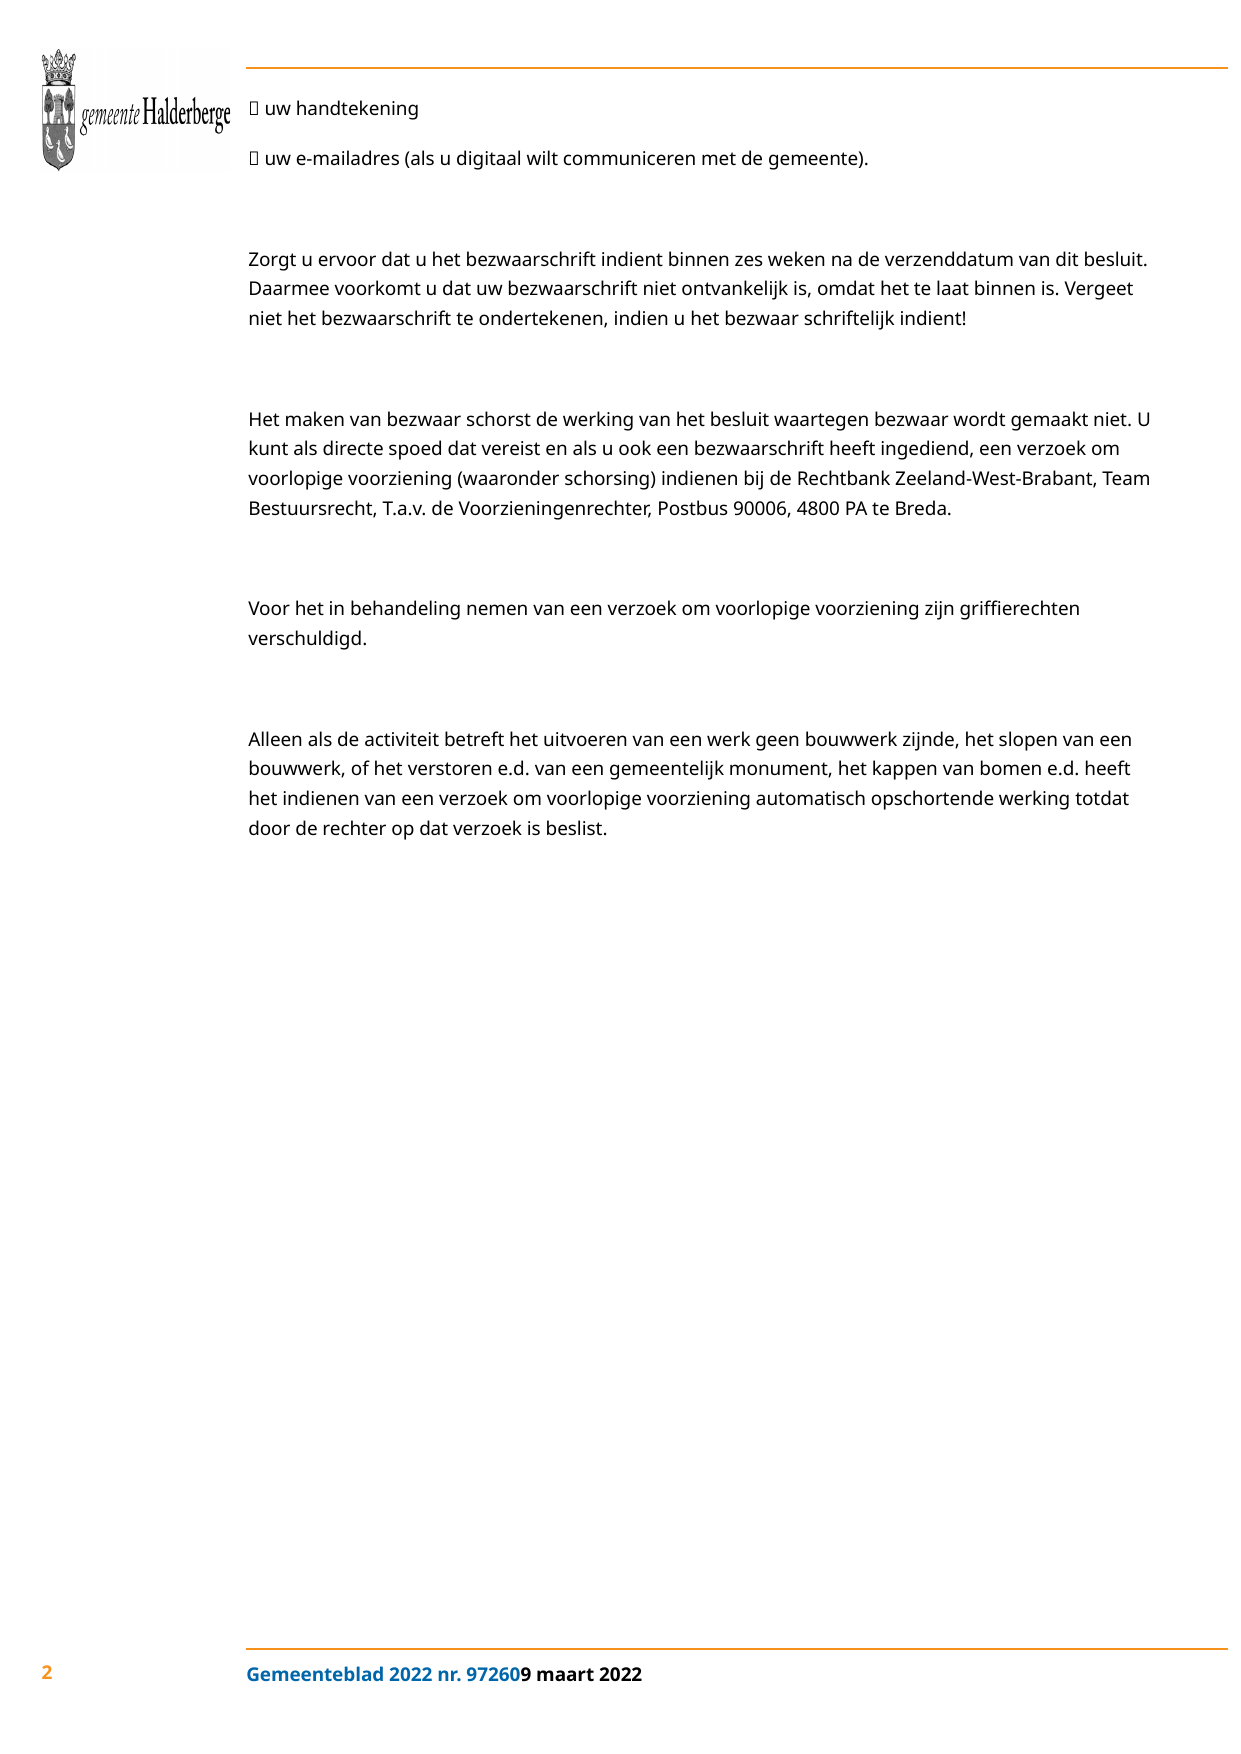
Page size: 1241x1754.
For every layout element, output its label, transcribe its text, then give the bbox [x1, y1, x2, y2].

text Het maken van bezwaar schorst de werking van het besluit waartegen bezwaar wordt gemaakt niet. U kunt als directe spoed dat vereist en als u ook een bezwaarschrift heeft ingediend, een verzoek om voorlopige voorziening (waaronder schorsing) indienen bij de Rechtbank Zeeland-West-Brabant, Team Bestuursrecht, T.a.v. de Voorzieningenrechter, Postbus 90006, 4800 PA te Breda. [248, 406, 1152, 521]
text  uw handtekening [248, 95, 1152, 121]
text Zorgt u ervoor dat u het bezwaarschrift indient binnen zes weken na de verzenddatum van dit besluit. Daarmee voorkomt u dat uw bezwaarschrift niet ontvankelijk is, omdat het te laat binnen is. Vergeet niet het bezwaarschrift te ondertekenen, indien u het bezwaar schriftelijk indient! [248, 246, 1152, 331]
text  uw e-mailadres (als u digitaal wilt communiceren met de gemeente). [248, 145, 1152, 171]
text Voor het in behandeling nemen van een verzoek om voorlopige voorziening zijn griffierechten verschuldigd. [248, 596, 1152, 651]
picture [41, 47, 231, 172]
text Alleen als de activiteit betreft het uitvoeren van een werk geen bouwwerk zijnde, het slopen van een bouwwerk, of het verstoren e.d. van een gemeentelijk monument, het kappen van bomen e.d. heeft het indienen van een verzoek om voorlopige voorziening automatisch opschortende werking totdat door de rechter op dat verzoek is beslist. [248, 726, 1152, 841]
